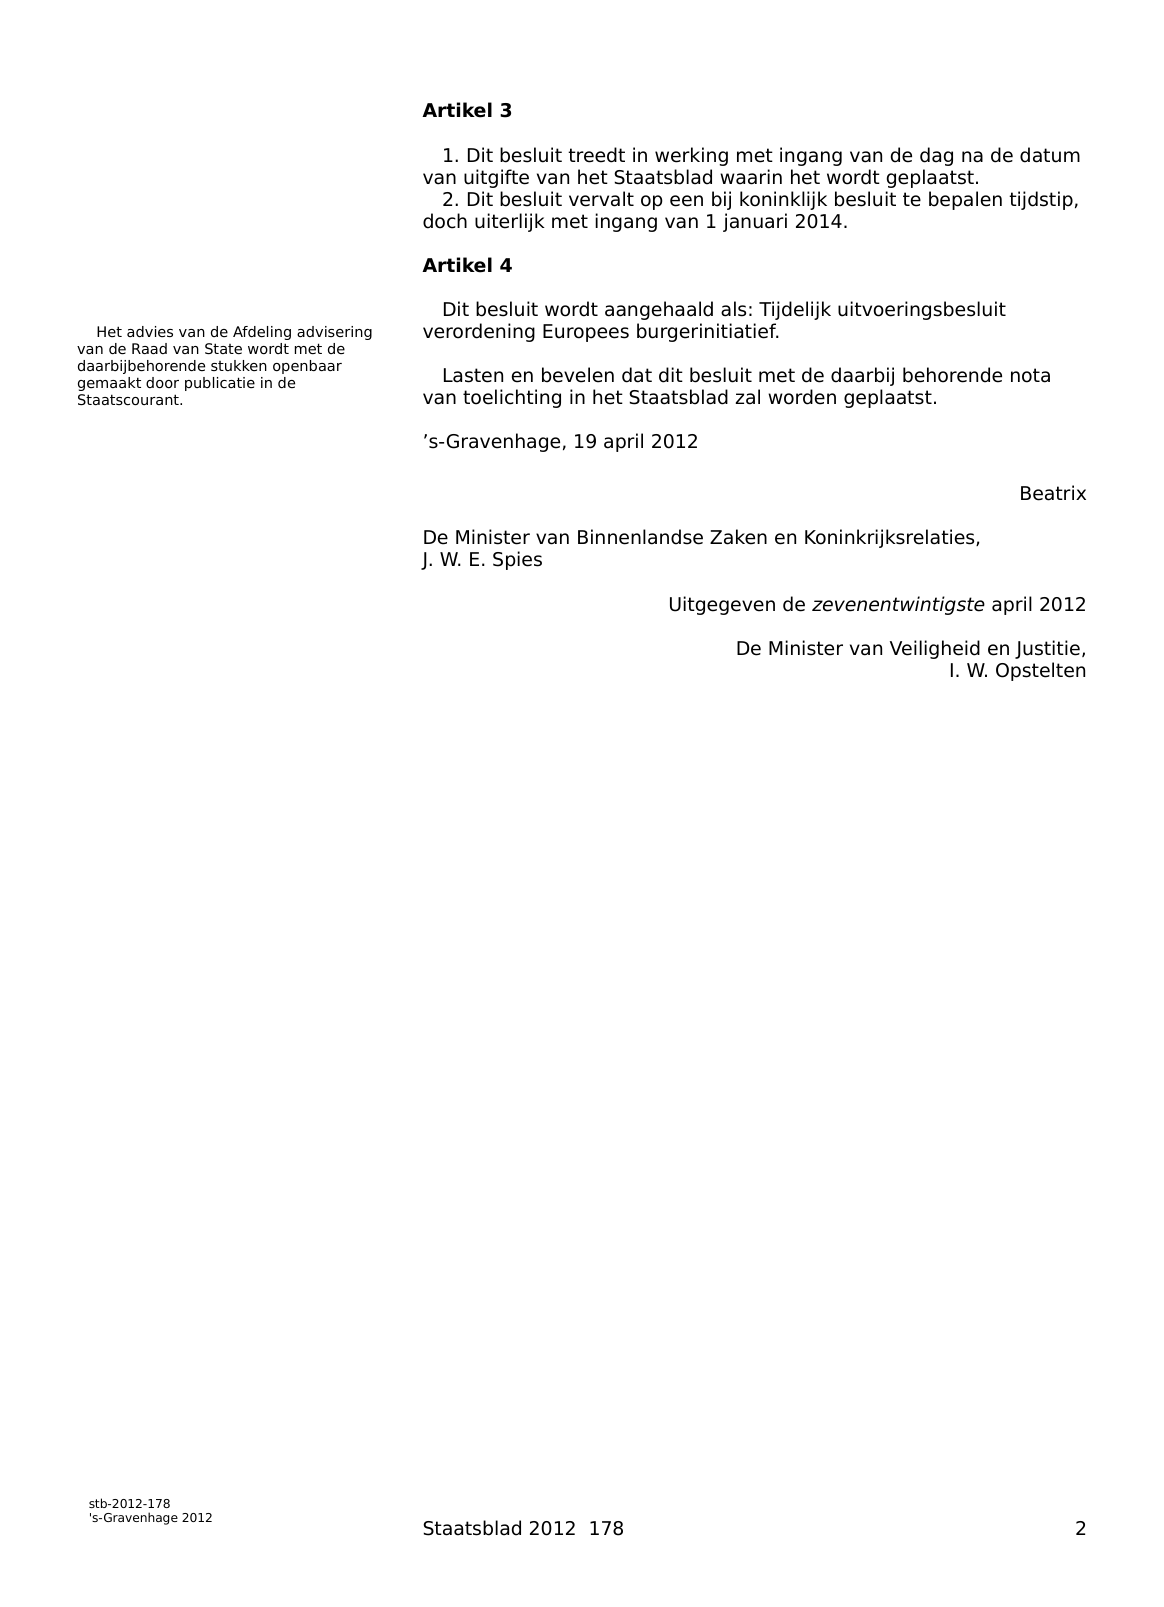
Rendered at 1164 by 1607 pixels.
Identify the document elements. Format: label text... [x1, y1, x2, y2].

text 's-Gravenhage 2012 [88, 1511, 323, 1525]
text Lasten en bevelen dat dit besluit met de daarbij behorende nota van toelichting in het Staatsblad zal worden geplaatst. [422, 365, 1087, 409]
text De Minister van Binnenlandse Zaken en Koninkrijksrelaties, J. W. E. Spies [422, 527, 1087, 571]
text stb-2012-178 [88, 1497, 323, 1511]
text Beatrix [422, 483, 1087, 505]
text Het advies van de Afdeling advisering van de Raad van State wordt met de daarbijbehorende stukken openbaar gemaakt door publicatie in de Staatscourant. [77, 324, 396, 409]
subtitle Artikel 3 [422, 100, 1087, 122]
text De Minister van Veiligheid en Justitie, I. W. Opstelten [422, 638, 1087, 682]
subtitle Artikel 4 [422, 255, 1087, 277]
text 1. Dit besluit treedt in werking met ingang van de dag na de datum van uitgifte van het Staatsblad waarin het wordt geplaatst. [422, 144, 1087, 188]
text Dit besluit wordt aangehaald als: Tijdelijk uitvoeringsbesluit verordening Europees burgerinitiatief. [422, 299, 1087, 343]
text 2. Dit besluit vervalt op een bij koninklijk besluit te bepalen tijdstip, doch uiterlijk met ingang van 1 januari 2014. [422, 188, 1087, 232]
text ’s-Gravenhage, 19 april 2012 [422, 431, 1087, 453]
text Uitgegeven de zevenentwintigste april 2012 [422, 593, 1087, 615]
